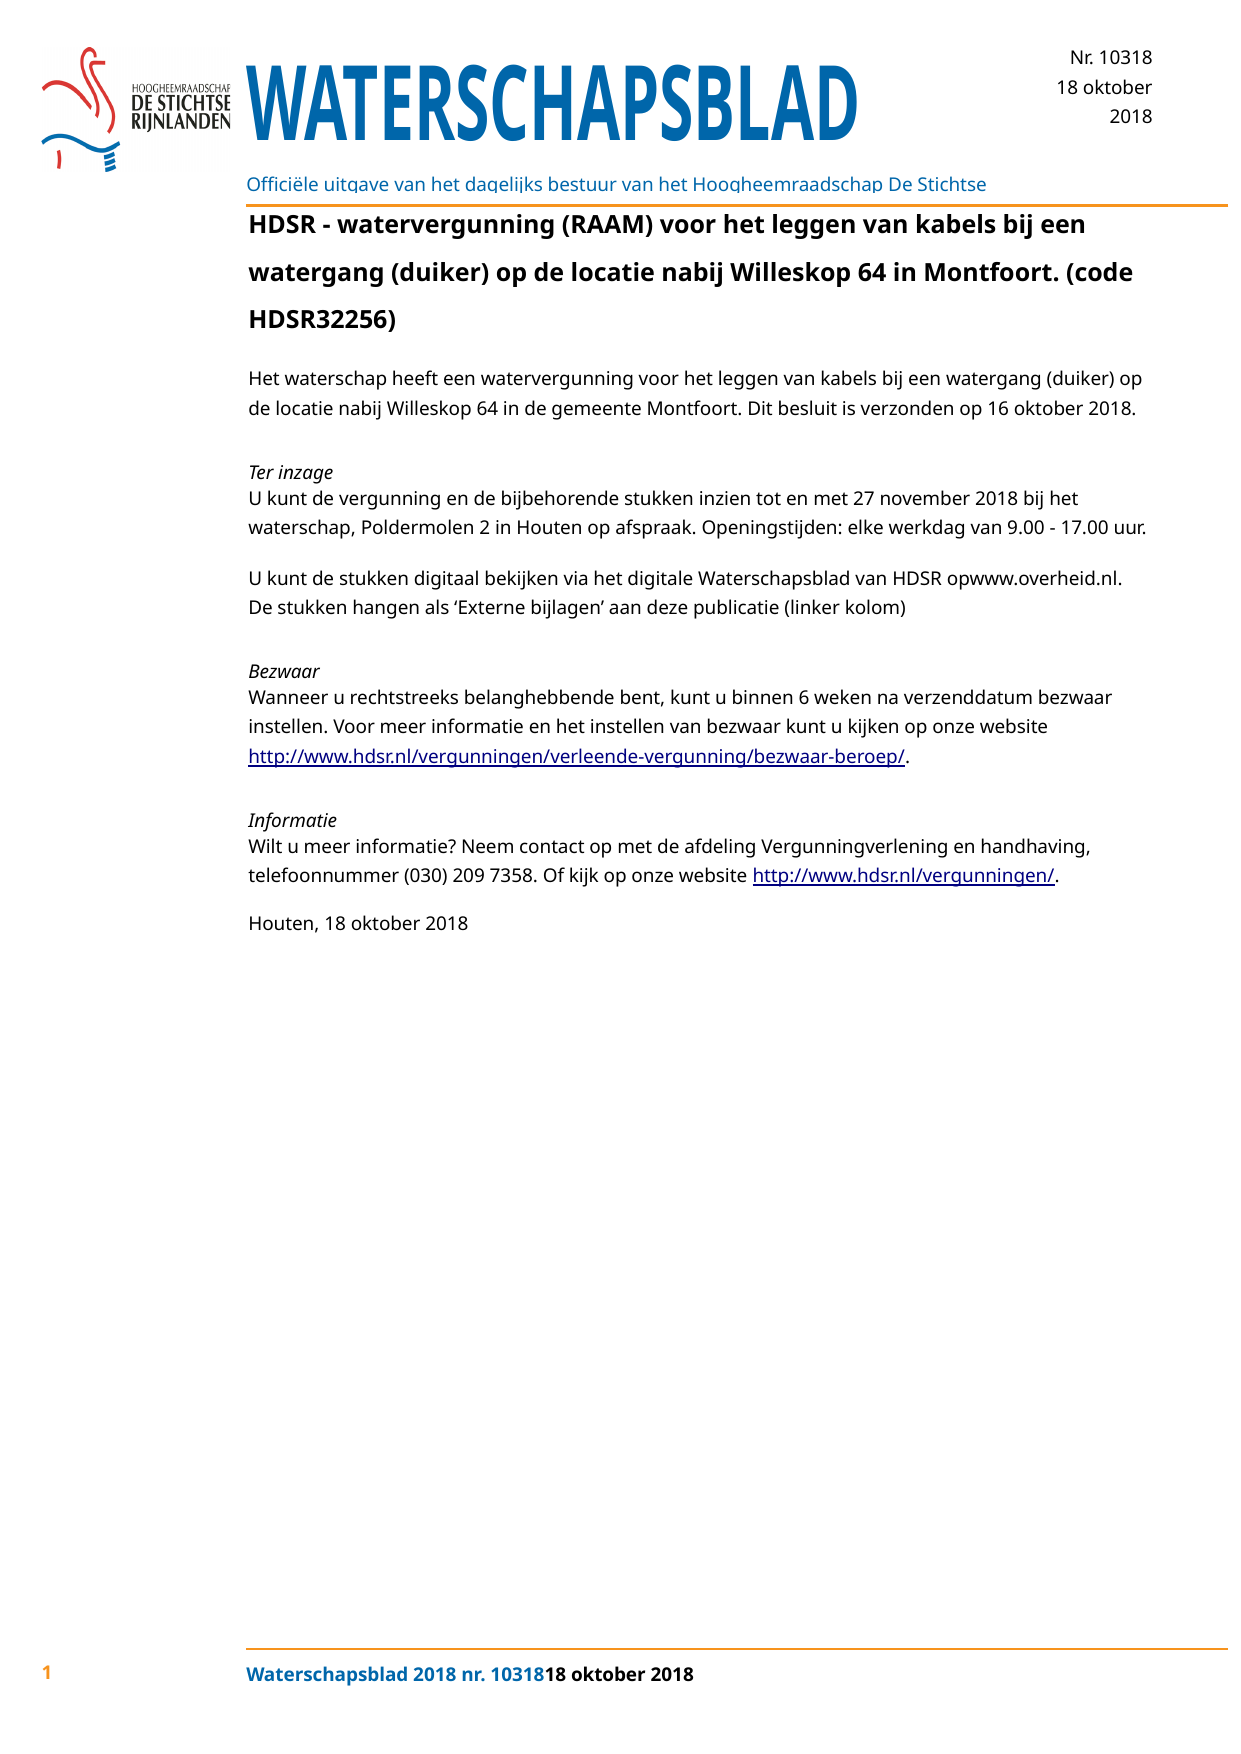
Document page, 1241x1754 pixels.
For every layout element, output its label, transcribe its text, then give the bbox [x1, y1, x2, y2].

text HDSR - watervergunning (RAAM) voor het leggen van kabels bij een watergang (duiker) op de locatie nabij Willeskop 64 in Montfoort. (code HDSR32256) [248, 207, 1152, 336]
text Informatie [248, 807, 1152, 833]
text Wilt u meer informatie? Neem contact op met de afdeling Vergunningverlening en handhaving, telefoonnummer (030) 209 7358. Of kijk op onze website http://www.hdsr.nl/vergunningen/. [248, 833, 1152, 888]
text Houten, 18 oktober 2018 [248, 910, 1152, 936]
text Het waterschap heeft een watervergunning voor het leggen van kabels bij een watergang (duiker) op de locatie nabij Willeskop 64 in de gemeente Montfoort. Dit besluit is verzonden op 16 oktober 2018. [248, 366, 1152, 421]
text U kunt de stukken digitaal bekijken via het digitale Waterschapsblad van HDSR opwww.overheid.nl. De stukken hangen als ‘Externe bijlagen’ aan deze publicatie (linker kolom) [248, 565, 1152, 620]
text U kunt de vergunning en de bijbehorende stukken inzien tot en met 27 november 2018 bij het waterschap, Poldermolen 2 in Houten op afspraak. Openingstijden: elke werkdag van 9.00 - 17.00 uur. [248, 485, 1152, 540]
text Bezwaar [248, 658, 1152, 684]
text Wanneer u rechtstreeks belanghebbende bent, kunt u binnen 6 weken na verzenddatum bezwaar instellen. Voor meer informatie en het instellen van bezwaar kunt u kijken op onze website http://www.hdsr.nl/vergunningen/verleende-vergunning/bezwaar-beroep/. [248, 684, 1152, 769]
picture [41, 47, 231, 172]
text Ter inzage [248, 459, 1152, 485]
